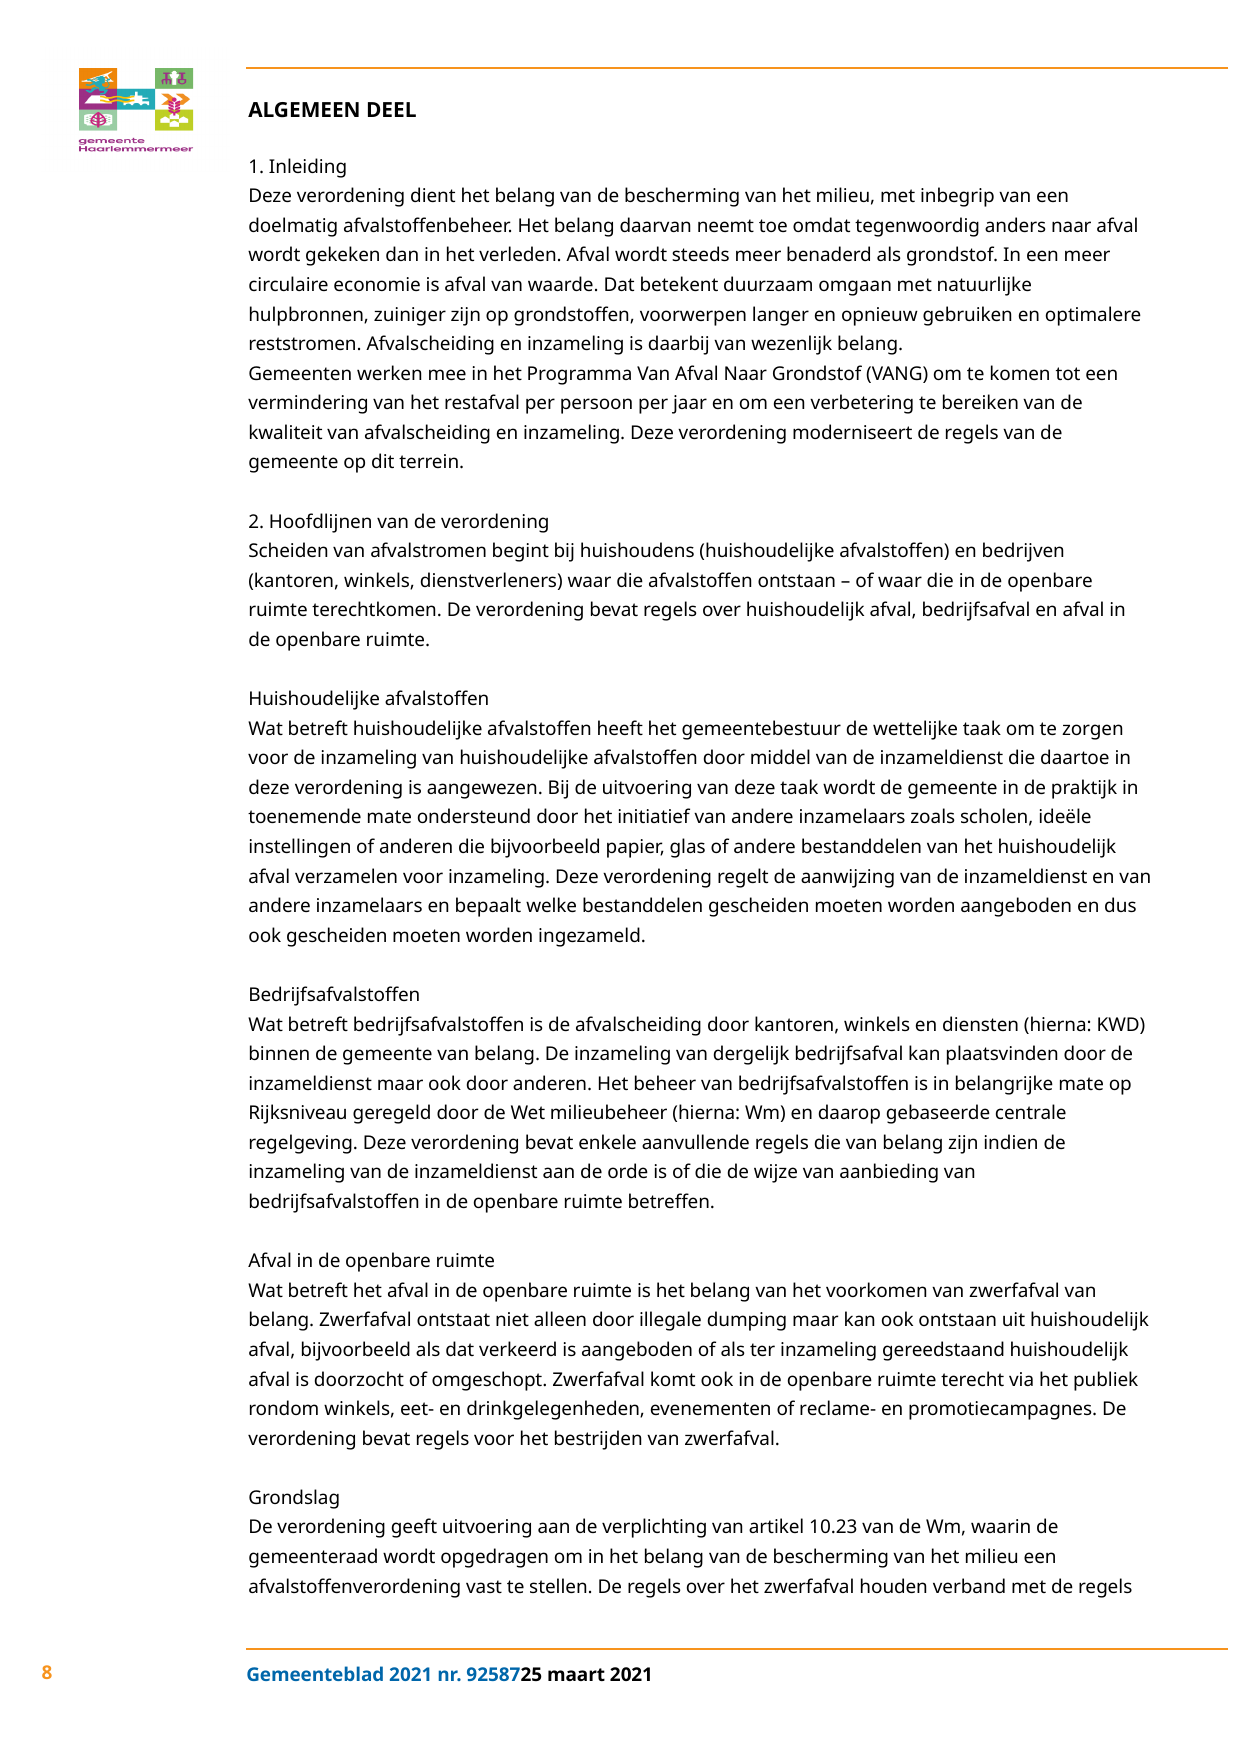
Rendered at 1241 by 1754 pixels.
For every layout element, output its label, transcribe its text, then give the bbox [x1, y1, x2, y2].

text Deze verordening dient het belang van de bescherming van het milieu, met inbegrip van een doelmatig afvalstoffenbeheer. Het belang daarvan neemt toe omdat tegenwoordig anders naar afval wordt gekeken dan in het verleden. Afval wordt steeds meer benaderd als grondstof. In een meer circulaire economie is afval van waarde. Dat betekent duurzaam omgaan met natuurlijke hulpbronnen, zuiniger zijn op grondstoffen, voorwerpen langer en opnieuw gebruiken en optimalere reststromen. Afvalscheiding en inzameling is daarbij van wezenlijk belang. [248, 182, 1152, 356]
text 2. Hoofdlijnen van de verordening [248, 508, 1152, 534]
text Bedrijfsafvalstoffen [248, 981, 1152, 1007]
text Afval in de openbare ruimte [248, 1247, 1152, 1273]
text Huishoudelijke afvalstoffen [248, 685, 1152, 711]
text Wat betreft het afval in de openbare ruimte is het belang van het voorkomen van zwerfafval van belang. Zwerfafval ontstaat niet alleen door illegale dumping maar kan ook ontstaan uit huishoudelijk afval, bijvoorbeeld als dat verkeerd is aangeboden of als ter inzameling gereedstaand huishoudelijk afval is doorzocht of omgeschopt. Zwerfafval komt ook in de openbare ruimte terecht via het publiek rondom winkels, eet- en drinkgelegenheden, evenementen of reclame- en promotiecampagnes. De verordening bevat regels voor het bestrijden van zwerfafval. [248, 1277, 1152, 1451]
text Wat betreft bedrijfsafvalstoffen is de afvalscheiding door kantoren, winkels en diensten (hierna: KWD) binnen de gemeente van belang. De inzameling van dergelijk bedrijfsafval kan plaatsvinden door de inzameldienst maar ook door anderen. Het beheer van bedrijfsafvalstoffen is in belangrijke mate op Rijksniveau geregeld door de Wet milieubeheer (hierna: Wm) en daarop gebaseerde centrale regelgeving. Deze verordening bevat enkele aanvullende regels die van belang zijn indien de inzameling van de inzameldienst aan de orde is of die de wijze van aanbieding van bedrijfsafvalstoffen in de openbare ruimte betreffen. [248, 1011, 1152, 1214]
text Grondslag [248, 1484, 1152, 1510]
text Wat betreft huishoudelijke afvalstoffen heeft het gemeentebestuur de wettelijke taak om te zorgen voor de inzameling van huishoudelijke afvalstoffen door middel van de inzameldienst die daartoe in deze verordening is aangewezen. Bij de uitvoering van deze taak wordt de gemeente in de praktijk in toenemende mate ondersteund door het initiatief van andere inzamelaars zoals scholen, ideële instellingen of anderen die bijvoorbeeld papier, glas of andere bestanddelen van het huishoudelijk afval verzamelen voor inzameling. Deze verordening regelt de aanwijzing van de inzameldienst en van andere inzamelaars en bepaalt welke bestanddelen gescheiden moeten worden aangeboden en dus ook gescheiden moeten worden ingezameld. [248, 715, 1152, 948]
picture [41, 47, 231, 172]
text Scheiden van afvalstromen begint bij huishoudens (huishoudelijke afvalstoffen) en bedrijven (kantoren, winkels, dienstverleners) waar die afvalstoffen ontstaan – of waar die in de openbare ruimte terechtkomen. De verordening bevat regels over huishoudelijk afval, bedrijfsafval en afval in de openbare ruimte. [248, 537, 1152, 652]
text ALGEMEEN DEEL [248, 95, 1152, 123]
text 1. Inleiding [248, 153, 1152, 179]
text De verordening geeft uitvoering aan de verplichting van artikel 10.23 van de Wm, waarin de gemeenteraad wordt opgedragen om in het belang van de bescherming van het milieu een afvalstoffenverordening vast te stellen. De regels over het zwerfafval houden verband met de regels [248, 1514, 1152, 1599]
text Gemeenten werken mee in het Programma Van Afval Naar Grondstof (VANG) om te komen tot een vermindering van het restafval per persoon per jaar en om een verbetering te bereiken van de kwaliteit van afvalscheiding en inzameling. Deze verordening moderniseert de regels van de gemeente op dit terrein. [248, 360, 1152, 474]
